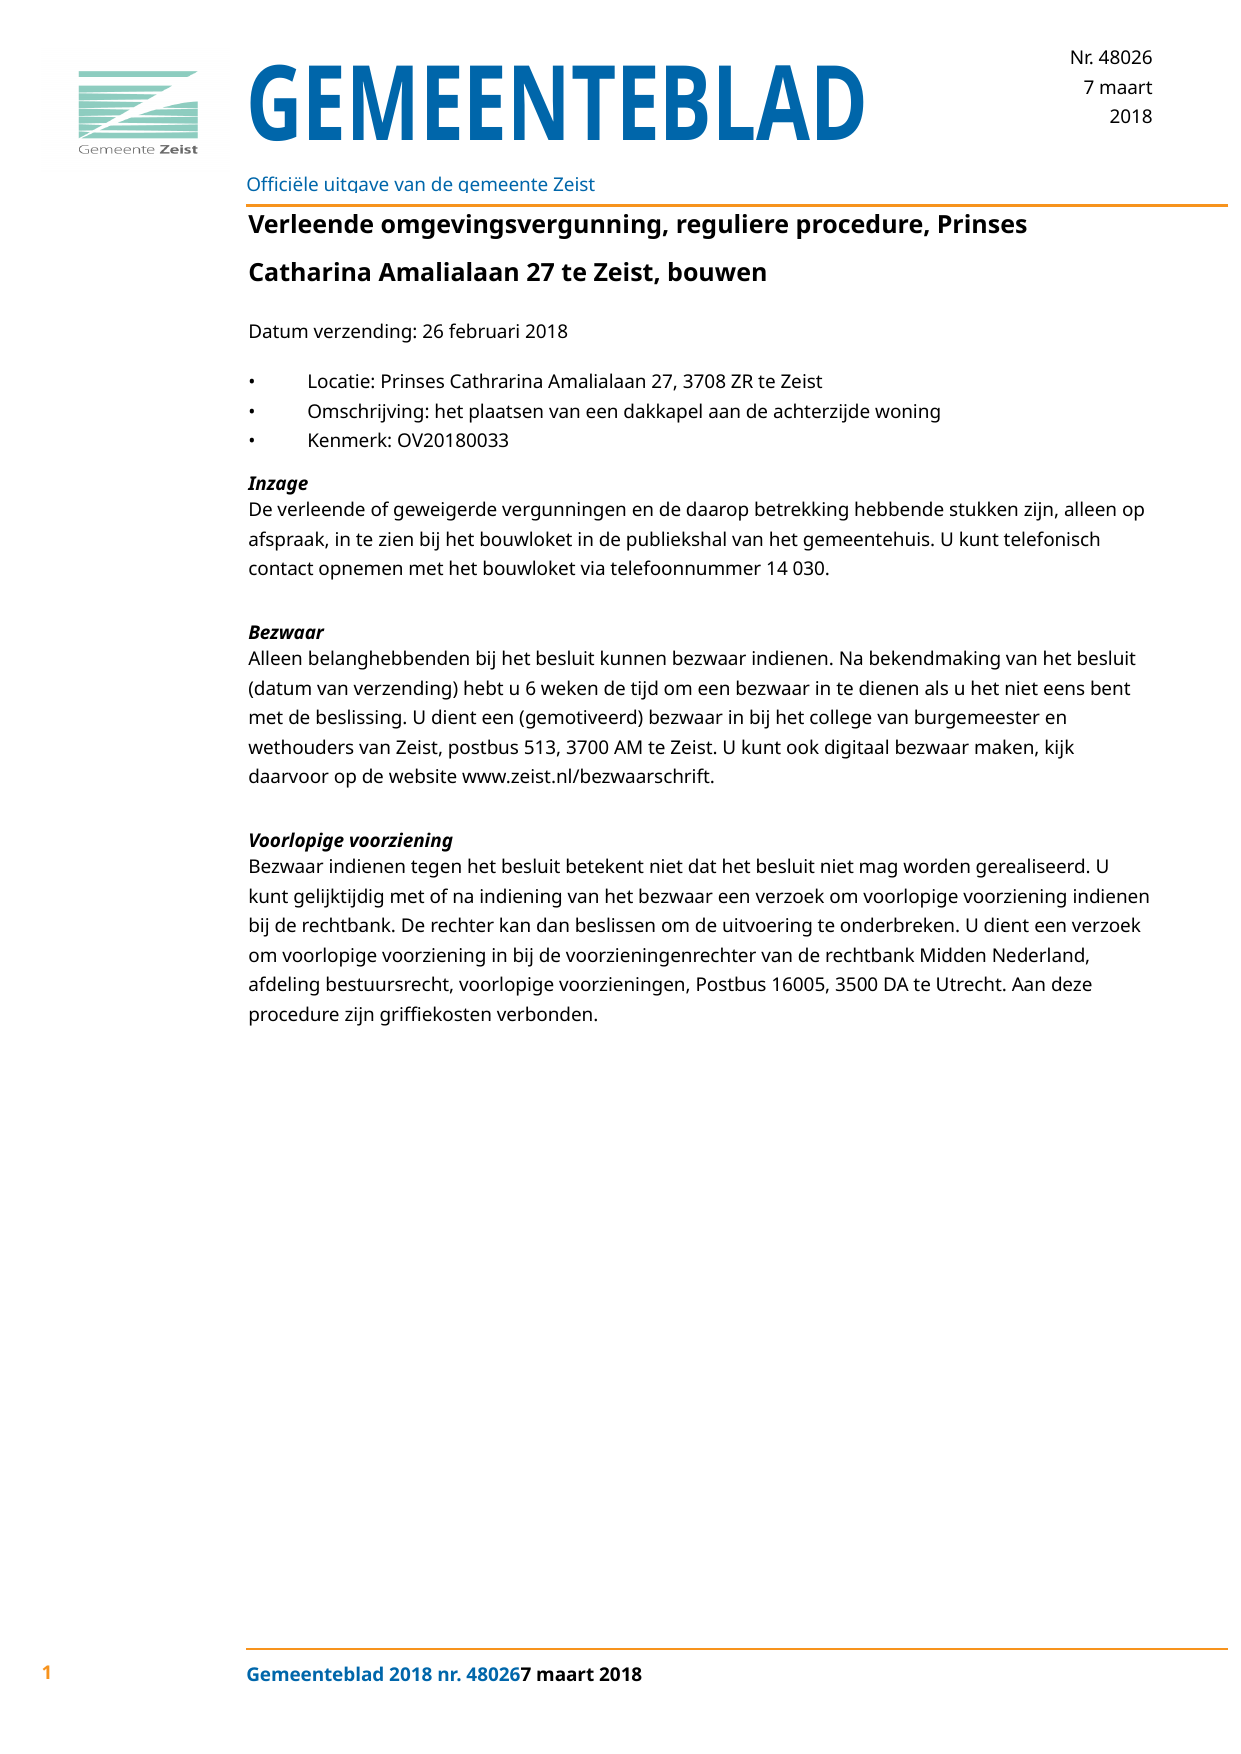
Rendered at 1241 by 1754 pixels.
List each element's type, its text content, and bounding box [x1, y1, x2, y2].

text Bezwaar indienen tegen het besluit betekent niet dat het besluit niet mag worden gerealiseerd. U kunt gelijktijdig met of na indiening van het bezwaar een verzoek om voorlopige voorziening indienen bij de rechtbank. De rechter kan dan beslissen om de uitvoering te onderbreken. U dient een verzoek om voorlopige voorziening in bij de voorzieningenrechter van de rechtbank Midden Nederland, afdeling bestuursrecht, voorlopige voorzieningen, Postbus 16005, 3500 DA te Utrecht. Aan deze procedure zijn griffiekosten verbonden. [248, 853, 1152, 1027]
text De verleende of geweigerde vergunningen en de daarop betrekking hebbende stukken zijn, alleen op afspraak, in te zien bij het bouwloket in de publiekshal van het gemeentehuis. U kunt telefonisch contact opnemen met het bouwloket via telefoonnummer 14 030. [248, 496, 1152, 581]
text Alleen belanghebbenden bij het besluit kunnen bezwaar indienen. Na bekendmaking van het besluit (datum van verzending) hebt u 6 weken de tijd om een bezwaar in te dienen als u het niet eens bent met de beslissing. U dient een (gemotiveerd) bezwaar in bij het college van burgemeester en wethouders van Zeist, postbus 513, 3700 AM te Zeist. U kunt ook digitaal bezwaar maken, kijk daarvoor op de website www.zeist.nl/bezwaarschrift. [248, 645, 1152, 789]
list Kenmerk: OV20180033 [248, 427, 1152, 453]
text Voorlopige voorziening [248, 827, 1152, 853]
text Datum verzending: 26 februari 2018 [248, 318, 1152, 344]
list Locatie: Prinses Cathrarina Amalialaan 27, 3708 ZR te Zeist [248, 368, 1152, 394]
text Inzage [248, 471, 1152, 496]
picture [41, 47, 231, 172]
text Bezwaar [248, 619, 1152, 645]
text Verleende omgevingsvergunning, reguliere procedure, Prinses Catharina Amalialaan 27 te Zeist, bouwen [248, 207, 1152, 288]
list Omschrijving: het plaatsen van een dakkapel aan de achterzijde woning [248, 398, 1152, 424]
